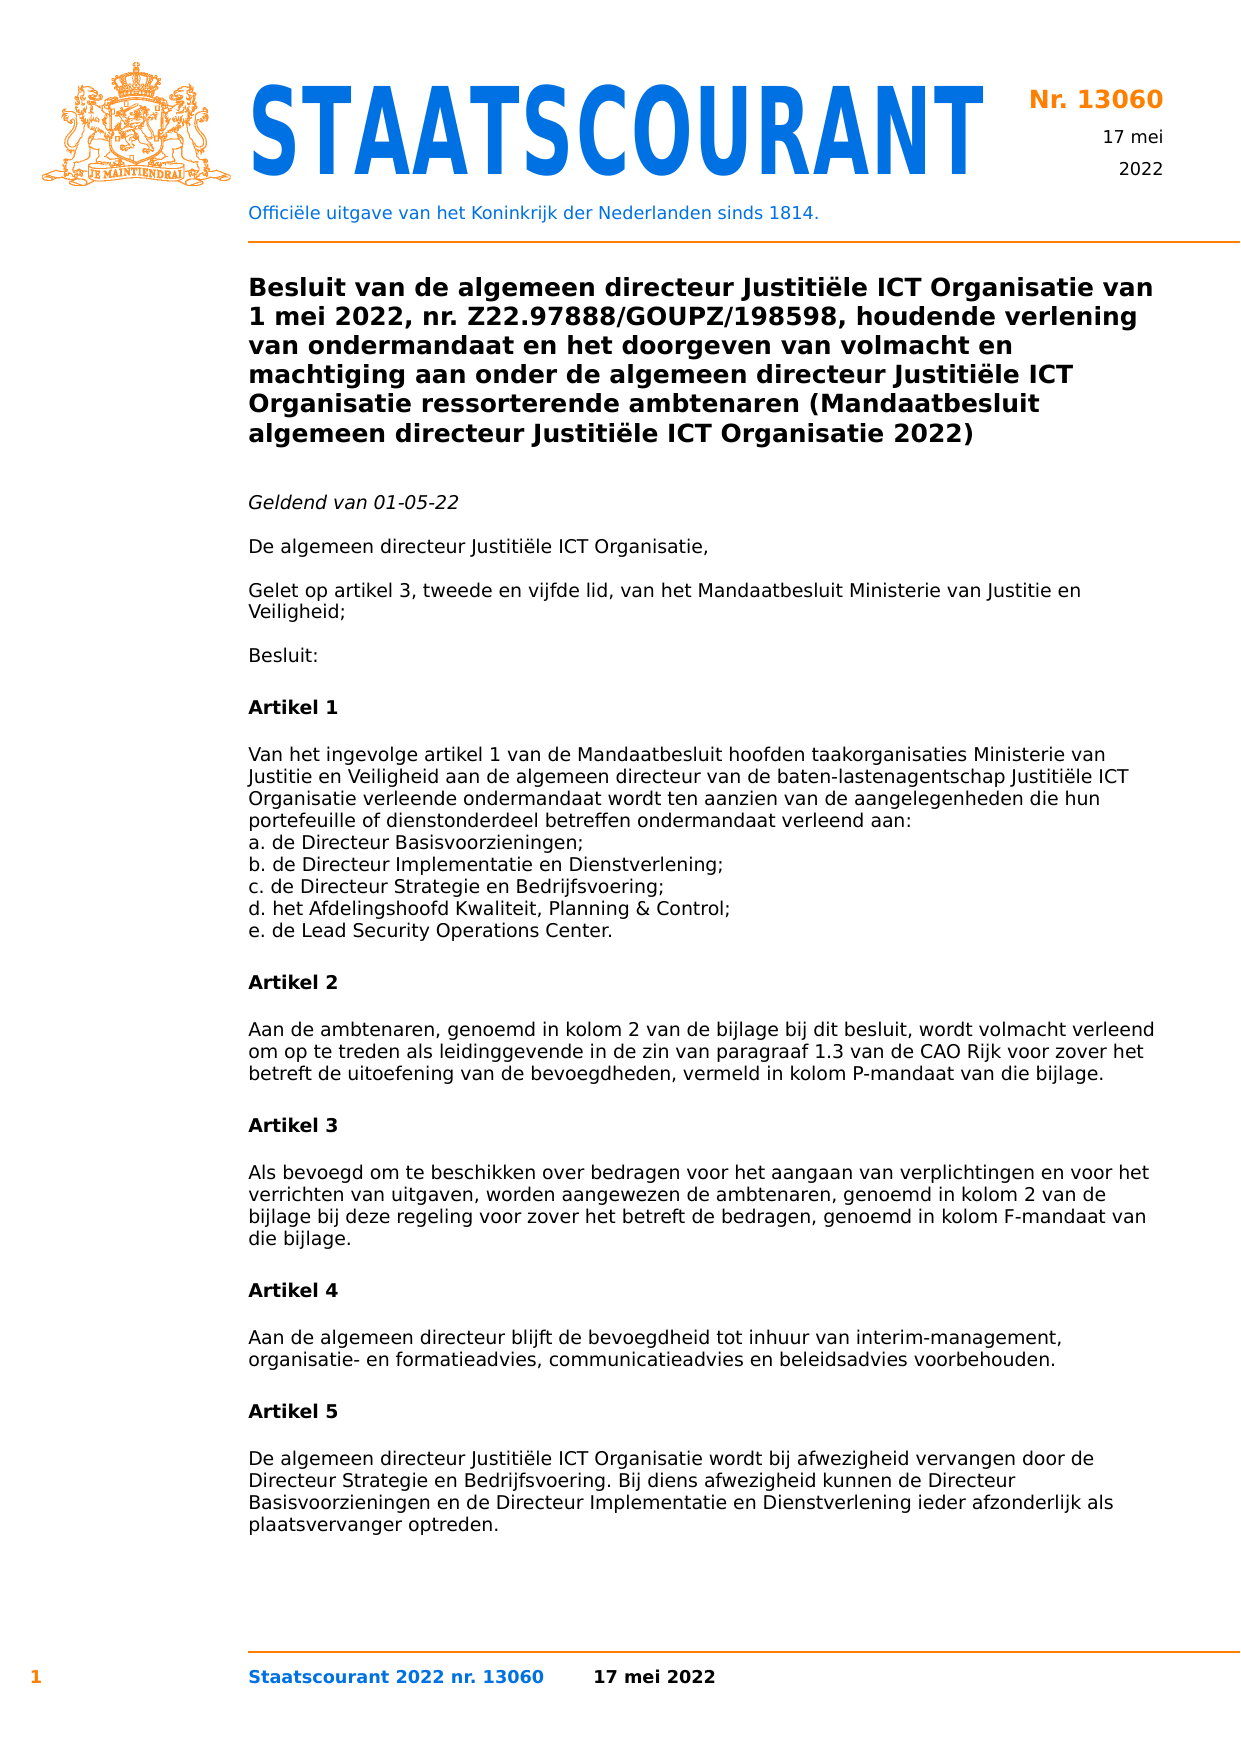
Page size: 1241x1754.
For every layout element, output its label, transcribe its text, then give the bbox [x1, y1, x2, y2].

text d. het Afdelingshoofd Kwaliteit, Planning & Control; [248, 898, 1163, 920]
table_header STAATSCOURANT [248, 62, 998, 203]
text Van het ingevolge artikel 1 van de Mandaatbesluit hoofden taakorganisaties Ministerie van Justitie en Veiligheid aan de algemeen directeur van de baten-lastenagentschap Justitiële ICT Organisatie verleende ondermandaat wordt ten aanzien van de aangelegenheden die hun portefeuille of dienstonderdeel betreffen ondermandaat verleend aan: [248, 744, 1163, 832]
text Aan de ambtenaren, genoemd in kolom 2 van de bijlage bij dit besluit, wordt volmacht verleend om op te treden als leidinggevende in de zin van paragraaf 1.3 van de CAO Rijk voor zover het betreft de uitoefening van de bevoegdheden, vermeld in kolom P-mandaat van die bijlage. [248, 1019, 1163, 1085]
text Als bevoegd om te beschikken over bedragen voor het aangaan van verplichtingen en voor het verrichten van uitgaven, worden aangewezen de ambtenaren, genoemd in kolom 2 van de bijlage bij deze regeling voor zover het betreft de bedragen, genoemd in kolom F-mandaat van die bijlage. [248, 1162, 1163, 1250]
subtitle Artikel 5 [248, 1401, 1163, 1423]
table_header [25, 62, 248, 241]
subtitle Artikel 2 [248, 972, 1163, 994]
subtitle Artikel 1 [248, 697, 1163, 719]
table_cell 2022 [998, 153, 1240, 203]
text b. de Directeur Implementatie en Dienstverlening; [248, 854, 1163, 876]
table_header Nr. 13060 [998, 62, 1240, 121]
text Aan de algemeen directeur blijft de bevoegdheid tot inhuur van interim-management, organisatie- en formatieadvies, communicatieadvies en beleidsadvies voorbehouden. [248, 1327, 1163, 1371]
table_cell 17 mei [998, 121, 1240, 153]
text Gelet op artikel 3, tweede en vijfde lid, van het Mandaatbesluit Ministerie van Justitie en Veiligheid; [248, 579, 1163, 623]
text a. de Directeur Basisvoorzieningen; [248, 832, 1163, 854]
subtitle Artikel 3 [248, 1115, 1163, 1137]
text e. de Lead Security Operations Center. [248, 920, 1163, 942]
subtitle Besluit van de algemeen directeur Justitiële ICT Organisatie van 1 mei 2022, nr. Z22.97888/GOUPZ/198598, houdende verlening van ondermandaat en het doorgeven van volmacht en machtiging aan onder de algemeen directeur Justitiële ICT Organisatie ressorterende ambtenaren (Mandaatbesluit algemeen directeur Justitiële ICT Organisatie 2022) [248, 273, 1163, 448]
text c. de Directeur Strategie en Bedrijfsvoering; [248, 876, 1163, 898]
text Besluit: [248, 645, 1163, 667]
text De algemeen directeur Justitiële ICT Organisatie wordt bij afwezigheid vervangen door de Directeur Strategie en Bedrijfsvoering. Bij diens afwezigheid kunnen de Directeur Basisvoorzieningen en de Directeur Implementatie en Dienstverlening ieder afzonderlijk als plaatsvervanger optreden. [248, 1448, 1163, 1536]
picture [41, 62, 231, 186]
subtitle Artikel 4 [248, 1280, 1163, 1302]
text Geldend van 01-05-22 [248, 492, 1163, 514]
table_cell Officiële uitgave van het Koninkrijk der Nederlanden sinds 1814. [248, 203, 1240, 241]
text De algemeen directeur Justitiële ICT Organisatie, [248, 536, 1163, 558]
